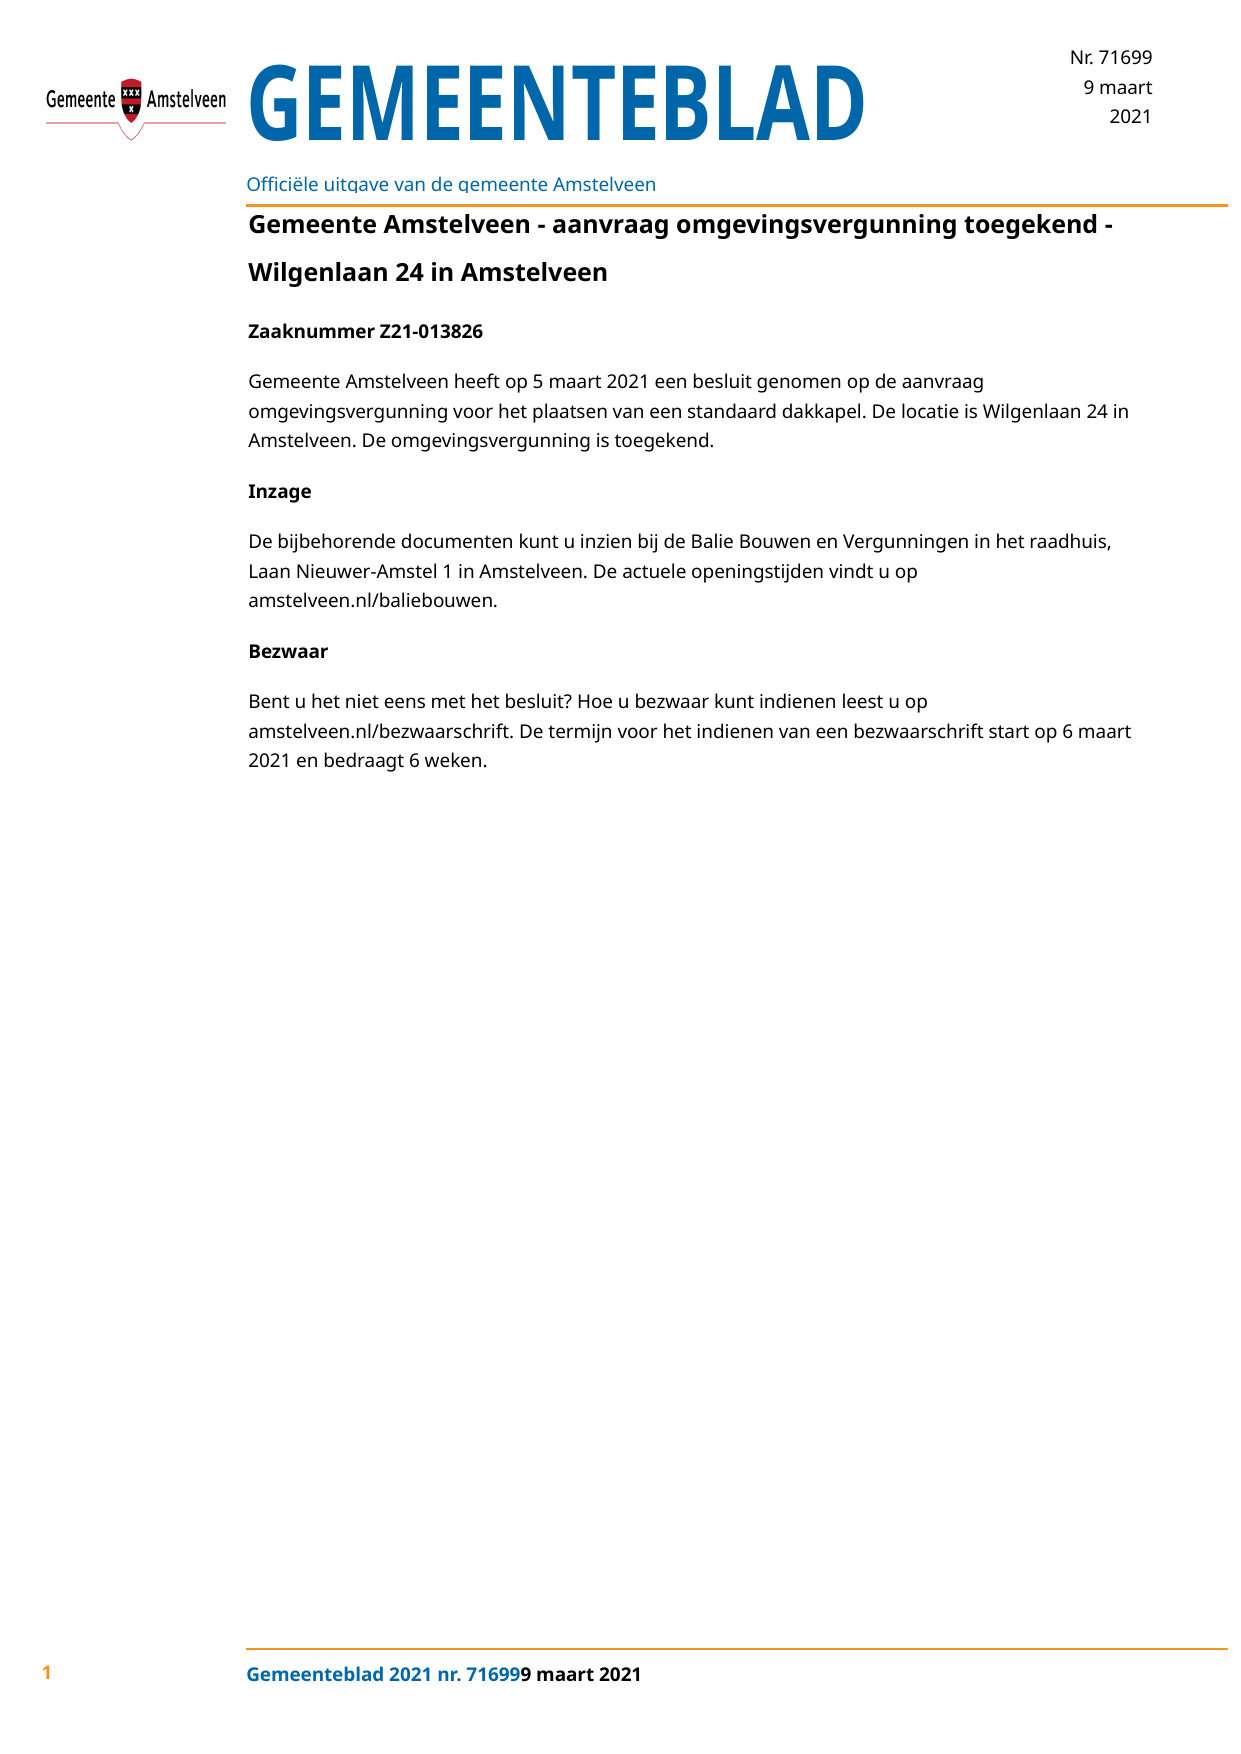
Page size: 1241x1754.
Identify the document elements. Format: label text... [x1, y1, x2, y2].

text Gemeente Amstelveen heeft op 5 maart 2021 een besluit genomen op de aanvraag omgevingsvergunning voor het plaatsen van een standaard dakkapel. De locatie is Wilgenlaan 24 in Amstelveen. De omgevingsvergunning is toegekend. [248, 368, 1152, 453]
text Gemeente Amstelveen - aanvraag omgevingsvergunning toegekend - Wilgenlaan 24 in Amstelveen [248, 207, 1152, 288]
text Inzage [248, 478, 1152, 504]
picture [41, 47, 231, 172]
text Bezwaar [248, 638, 1152, 664]
text Zaaknummer Z21-013826 [248, 318, 1152, 344]
text De bijbehorende documenten kunt u inzien bij de Balie Bouwen en Vergunningen in het raadhuis, Laan Nieuwer-Amstel 1 in Amstelveen. De actuele openingstijden vindt u op amstelveen.nl/baliebouwen. [248, 528, 1152, 613]
text Bent u het niet eens met het besluit? Hoe u bezwaar kunt indienen leest u op amstelveen.nl/bezwaarschrift. De termijn voor het indienen van een bezwaarschrift start op 6 maart 2021 en bedraagt 6 weken. [248, 688, 1152, 773]
